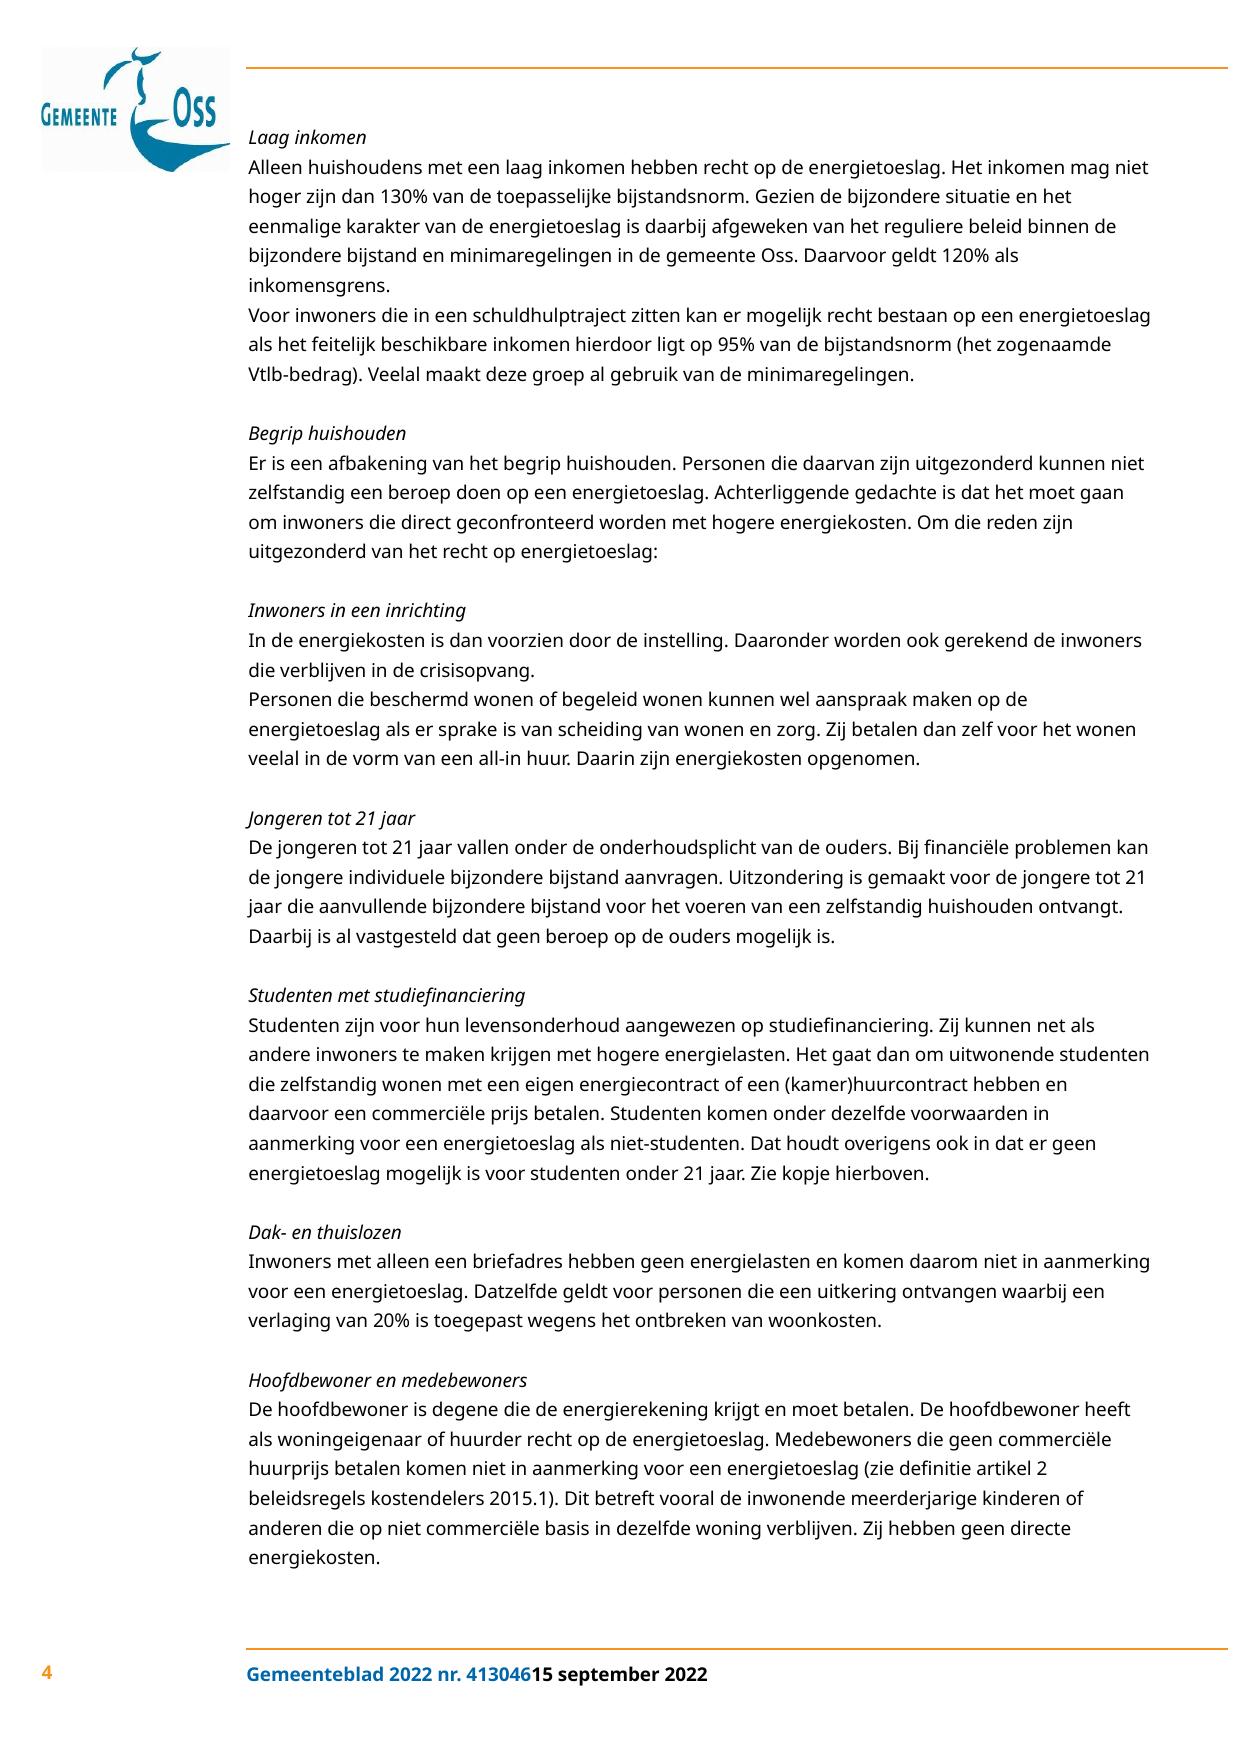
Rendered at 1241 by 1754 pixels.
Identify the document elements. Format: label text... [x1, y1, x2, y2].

text Studenten zijn voor hun levensonderhoud aangewezen op studiefinanciering. Zij kunnen net als andere inwoners te maken krijgen met hogere energielasten. Het gaat dan om uitwonende studenten die zelfstandig wonen met een eigen energiecontract of een (kamer)huurcontract hebben en daarvoor een commerciële prijs betalen. Studenten komen onder dezelfde voorwaarden in aanmerking voor een energietoeslag als niet-studenten. Dat houdt overigens ook in dat er geen energietoeslag mogelijk is voor studenten onder 21 jaar. Zie kopje hierboven. [248, 1012, 1152, 1186]
text De hoofdbewoner is degene die de energierekening krijgt en moet betalen. De hoofdbewoner heeft als woningeigenaar of huurder recht op de energietoeslag. Medebewoners die geen commerciële huurprijs betalen komen niet in aanmerking voor een energietoeslag (zie definitie artikel 2 beleidsregels kostendelers 2015.1). Dit betreft vooral de inwonende meerderjarige kinderen of anderen die op niet commerciële basis in dezelfde woning verblijven. Zij hebben geen directe energiekosten. [248, 1396, 1152, 1570]
text Hoofdbewoner en medebewoners [248, 1367, 1152, 1393]
text Laag inkomen [248, 124, 1152, 150]
text Inwoners met alleen een briefadres hebben geen energielasten en komen daarom niet in aanmerking voor een energietoeslag. Datzelfde geldt voor personen die een uitkering ontvangen waarbij een verlaging van 20% is toegepast wegens het ontbreken van woonkosten. [248, 1248, 1152, 1333]
text Inwoners in een inrichting [248, 598, 1152, 623]
text Studenten met studiefinanciering [248, 982, 1152, 1008]
text Alleen huishoudens met een laag inkomen hebben recht op de energietoeslag. Het inkomen mag niet hoger zijn dan 130% van de toepasselijke bijstandsnorm. Gezien de bijzondere situatie en het eenmalige karakter van de energietoeslag is daarbij afgeweken van het reguliere beleid binnen de bijzondere bijstand en minimaregelingen in de gemeente Oss. Daarvoor geldt 120% als inkomensgrens. [248, 154, 1152, 298]
text Personen die beschermd wonen of begeleid wonen kunnen wel aanspraak maken op de energietoeslag als er sprake is van scheiding van wonen en zorg. Zij betalen dan zelf voor het wonen veelal in de vorm van een all-in huur. Daarin zijn energiekosten opgenomen. [248, 686, 1152, 771]
picture [41, 47, 231, 172]
text De jongeren tot 21 jaar vallen onder de onderhoudsplicht van de ouders. Bij financiële problemen kan de jongere individuele bijzondere bijstand aanvragen. Uitzondering is gemaakt voor de jongere tot 21 jaar die aanvullende bijzondere bijstand voor het voeren van een zelfstandig huishouden ontvangt. Daarbij is al vastgesteld dat geen beroep op de ouders mogelijk is. [248, 834, 1152, 949]
text Dak- en thuislozen [248, 1219, 1152, 1245]
text Begrip huishouden [248, 420, 1152, 446]
text Er is een afbakening van het begrip huishouden. Personen die daarvan zijn uitgezonderd kunnen niet zelfstandig een beroep doen op een energietoeslag. Achterliggende gedachte is dat het moet gaan om inwoners die direct geconfronteerd worden met hogere energiekosten. Om die reden zijn uitgezonderd van het recht op energietoeslag: [248, 450, 1152, 564]
text In de energiekosten is dan voorzien door de instelling. Daaronder worden ook gerekend de inwoners die verblijven in de crisisopvang. [248, 627, 1152, 683]
text Jongeren tot 21 jaar [248, 805, 1152, 831]
text Voor inwoners die in een schuldhulptraject zitten kan er mogelijk recht bestaan op een energietoeslag als het feitelijk beschikbare inkomen hierdoor ligt op 95% van de bijstandsnorm (het zogenaamde Vtlb-bedrag). Veelal maakt deze groep al gebruik van de minimaregelingen. [248, 302, 1152, 387]
